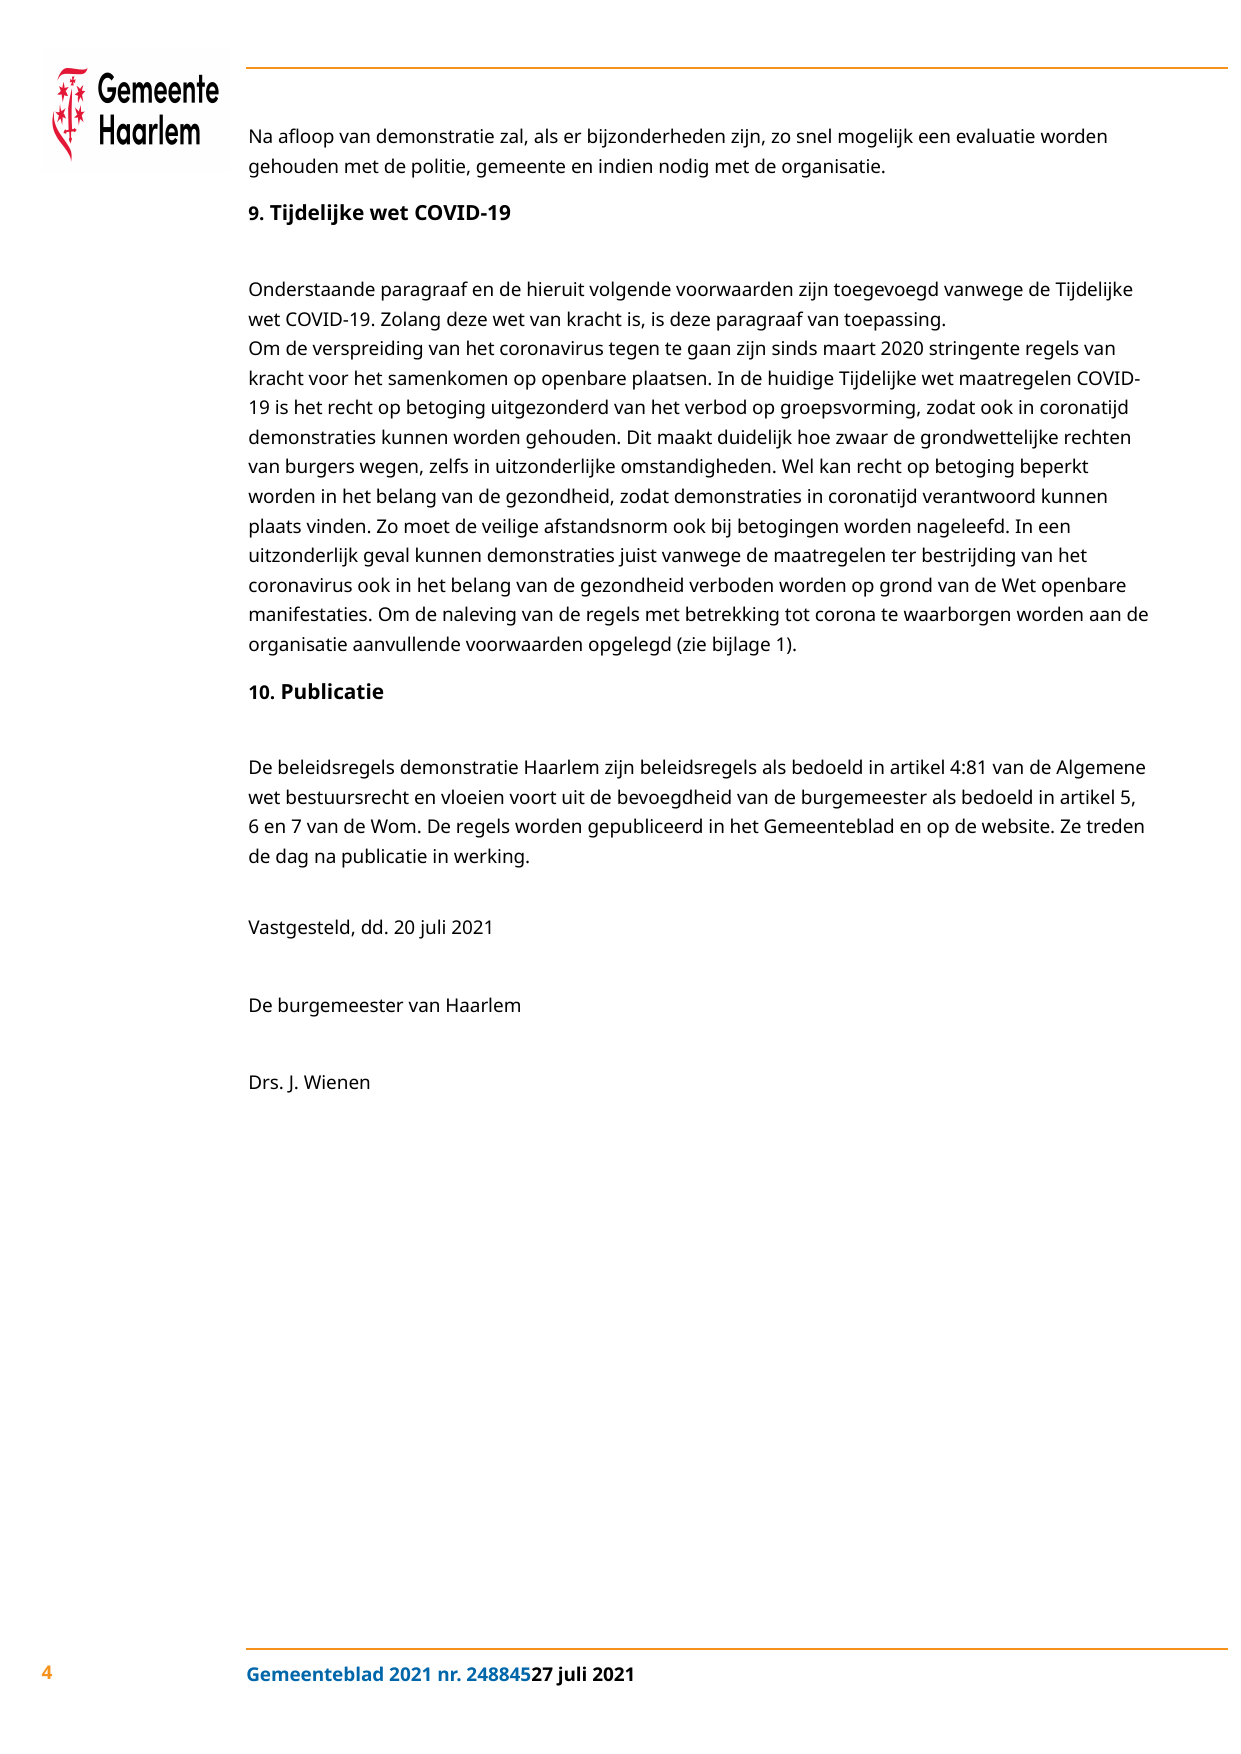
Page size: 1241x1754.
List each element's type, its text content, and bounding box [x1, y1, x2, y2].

text 10. Publicatie [248, 677, 1152, 705]
text De burgemeester van Haarlem [248, 992, 1152, 1017]
text Drs. J. Wienen [248, 1069, 1152, 1095]
text Om de verspreiding van het coronavirus tegen te gaan zijn sinds maart 2020 stringente regels van kracht voor het samenkomen op openbare plaatsen. In de huidige Tijdelijke wet maatregelen COVID-19 is het recht op betoging uitgezonderd van het verbod op groepsvorming, zodat ook in coronatijd demonstraties kunnen worden gehouden. Dit maakt duidelijk hoe zwaar de grondwettelijke rechten van burgers wegen, zelfs in uitzonderlijke omstandigheden. Wel kan recht op betoging beperkt worden in het belang van de gezondheid, zodat demonstraties in coronatijd verantwoord kunnen plaats vinden. Zo moet de veilige afstandsnorm ook bij betogingen worden nageleefd. In een uitzonderlijk geval kunnen demonstraties juist vanwege de maatregelen ter bestrijding van het coronavirus ook in het belang van de gezondheid verboden worden op grond van de Wet openbare manifestaties. Om de naleving van de regels met betrekking tot corona te waarborgen worden aan de organisatie aanvullende voorwaarden opgelegd (zie bijlage 1). [248, 335, 1152, 657]
text Onderstaande paragraaf en de hieruit volgende voorwaarden zijn toegevoegd vanwege de Tijdelijke wet COVID-19. Zolang deze wet van kracht is, is deze paragraaf van toepassing. [248, 276, 1152, 331]
text 9. Tijdelijke wet COVID-19 [248, 198, 1152, 227]
text De beleidsregels demonstratie Haarlem zijn beleidsregels als bedoeld in artikel 4:81 van de Algemene wet bestuursrecht en vloeien voort uit de bevoegdheid van de burgemeester als bedoeld in artikel 5, 6 en 7 van de Wom. De regels worden gepubliceerd in het Gemeenteblad en op de website. Ze treden de dag na publicatie in werking. [248, 754, 1152, 869]
text Vastgesteld, dd. 20 juli 2021 [248, 914, 1152, 940]
text Na afloop van demonstratie zal, als er bijzonderheden zijn, zo snel mogelijk een evaluatie worden gehouden met de politie, gemeente en indien nodig met de organisatie. [248, 123, 1152, 178]
picture [41, 47, 231, 172]
